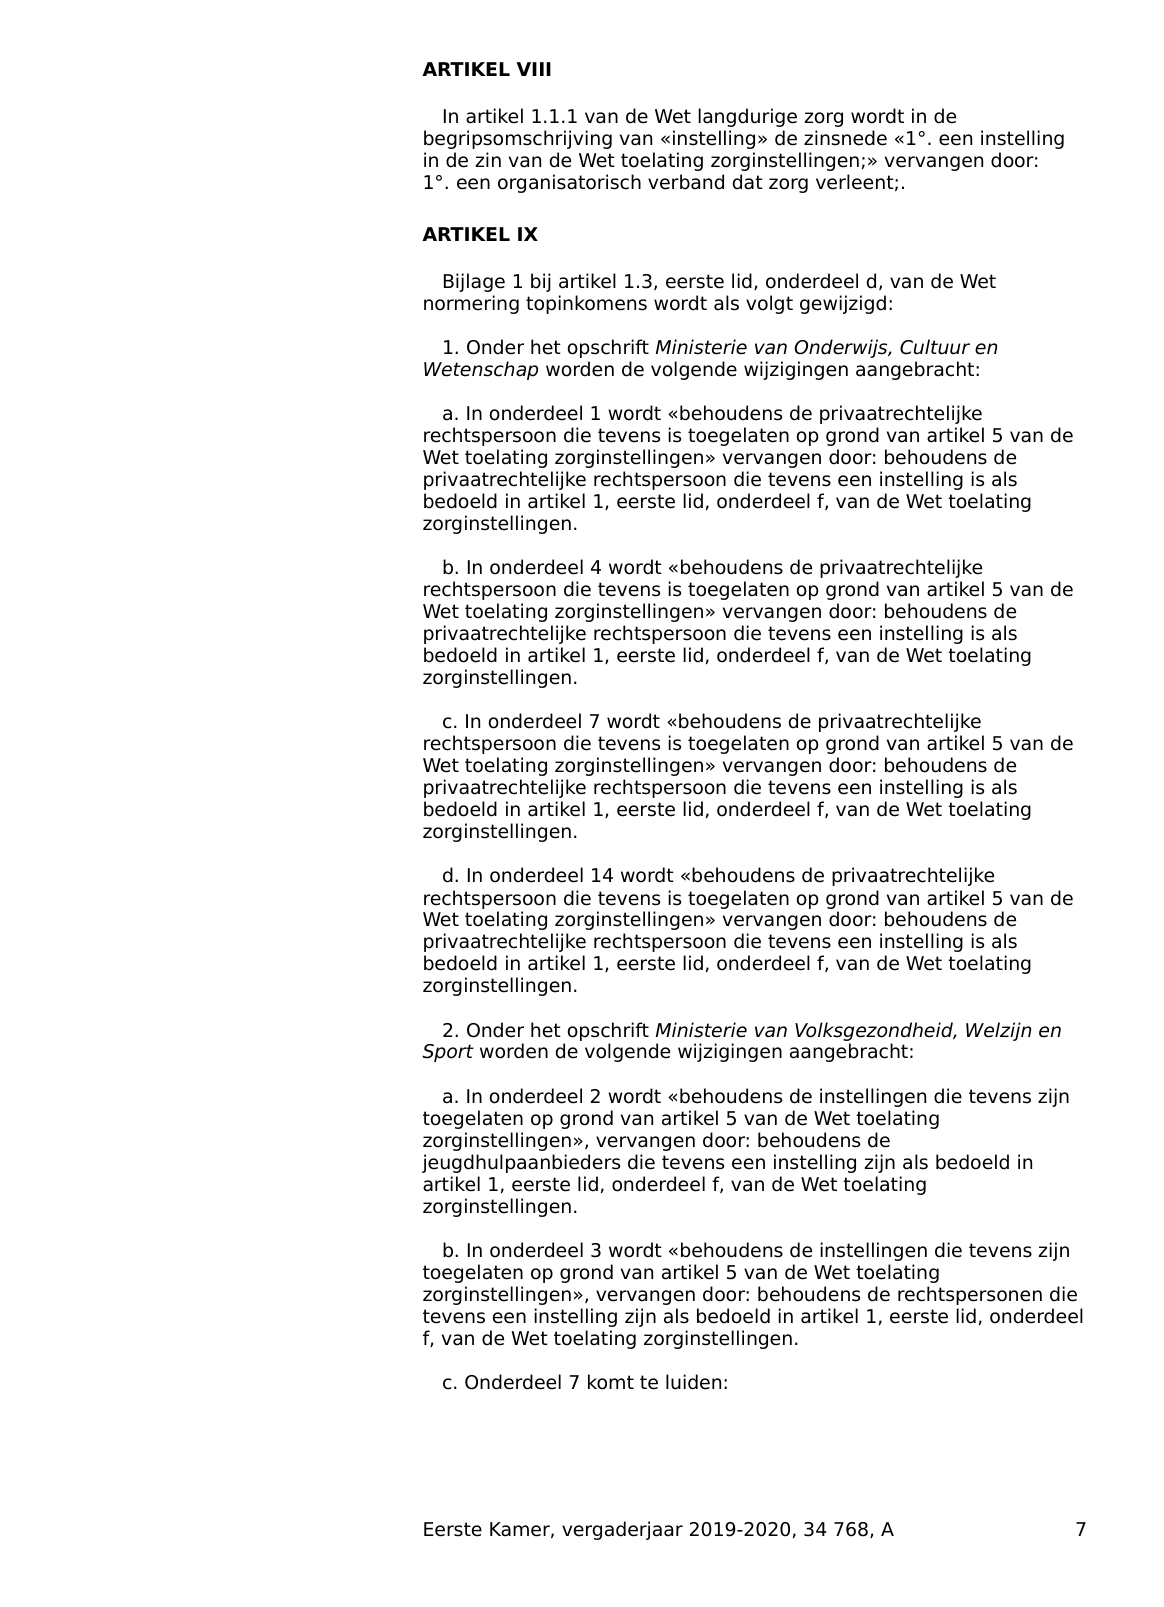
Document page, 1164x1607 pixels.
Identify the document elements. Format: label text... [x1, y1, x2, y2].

text 2. Onder het opschrift Ministerie van Volksgezondheid, Welzijn en Sport worden de volgende wijzigingen aangebracht: [422, 1019, 1087, 1063]
text a. In onderdeel 2 wordt «behoudens de instellingen die tevens zijn toegelaten op grond van artikel 5 van de Wet toelating zorginstellingen», vervangen door: behoudens de jeugdhulpaanbieders die tevens een instelling zijn als bedoeld in artikel 1, eerste lid, onderdeel f, van de Wet toelating zorginstellingen. [422, 1086, 1087, 1217]
subtitle ARTIKEL IX [422, 224, 1087, 246]
text d. In onderdeel 14 wordt «behoudens de privaatrechtelijke rechtspersoon die tevens is toegelaten op grond van artikel 5 van de Wet toelating zorginstellingen» vervangen door: behoudens de privaatrechtelijke rechtspersoon die tevens een instelling is als bedoeld in artikel 1, eerste lid, onderdeel f, van de Wet toelating zorginstellingen. [422, 865, 1087, 997]
text c. Onderdeel 7 komt te luiden: [422, 1372, 1087, 1394]
text 1. Onder het opschrift Ministerie van Onderwijs, Cultuur en Wetenschap worden de volgende wijzigingen aangebracht: [422, 337, 1087, 381]
text c. In onderdeel 7 wordt «behoudens de privaatrechtelijke rechtspersoon die tevens is toegelaten op grond van artikel 5 van de Wet toelating zorginstellingen» vervangen door: behoudens de privaatrechtelijke rechtspersoon die tevens een instelling is als bedoeld in artikel 1, eerste lid, onderdeel f, van de Wet toelating zorginstellingen. [422, 711, 1087, 843]
text b. In onderdeel 3 wordt «behoudens de instellingen die tevens zijn toegelaten op grond van artikel 5 van de Wet toelating zorginstellingen», vervangen door: behoudens de rechtspersonen die tevens een instelling zijn als bedoeld in artikel 1, eerste lid, onderdeel f, van de Wet toelating zorginstellingen. [422, 1240, 1087, 1349]
subtitle ARTIKEL VIII [422, 59, 1087, 81]
text In artikel 1.1.1 van de Wet langdurige zorg wordt in de begripsomschrijving van «instelling» de zinsnede «1°. een instelling in de zin van de Wet toelating zorginstellingen;» vervangen door: 1°. een organisatorisch verband dat zorg verleent;. [422, 106, 1087, 194]
text b. In onderdeel 4 wordt «behoudens de privaatrechtelijke rechtspersoon die tevens is toegelaten op grond van artikel 5 van de Wet toelating zorginstellingen» vervangen door: behoudens de privaatrechtelijke rechtspersoon die tevens een instelling is als bedoeld in artikel 1, eerste lid, onderdeel f, van de Wet toelating zorginstellingen. [422, 557, 1087, 689]
text Bijlage 1 bij artikel 1.3, eerste lid, onderdeel d, van de Wet normering topinkomens wordt als volgt gewijzigd: [422, 271, 1087, 315]
text a. In onderdeel 1 wordt «behoudens de privaatrechtelijke rechtspersoon die tevens is toegelaten op grond van artikel 5 van de Wet toelating zorginstellingen» vervangen door: behoudens de privaatrechtelijke rechtspersoon die tevens een instelling is als bedoeld in artikel 1, eerste lid, onderdeel f, van de Wet toelating zorginstellingen. [422, 403, 1087, 535]
